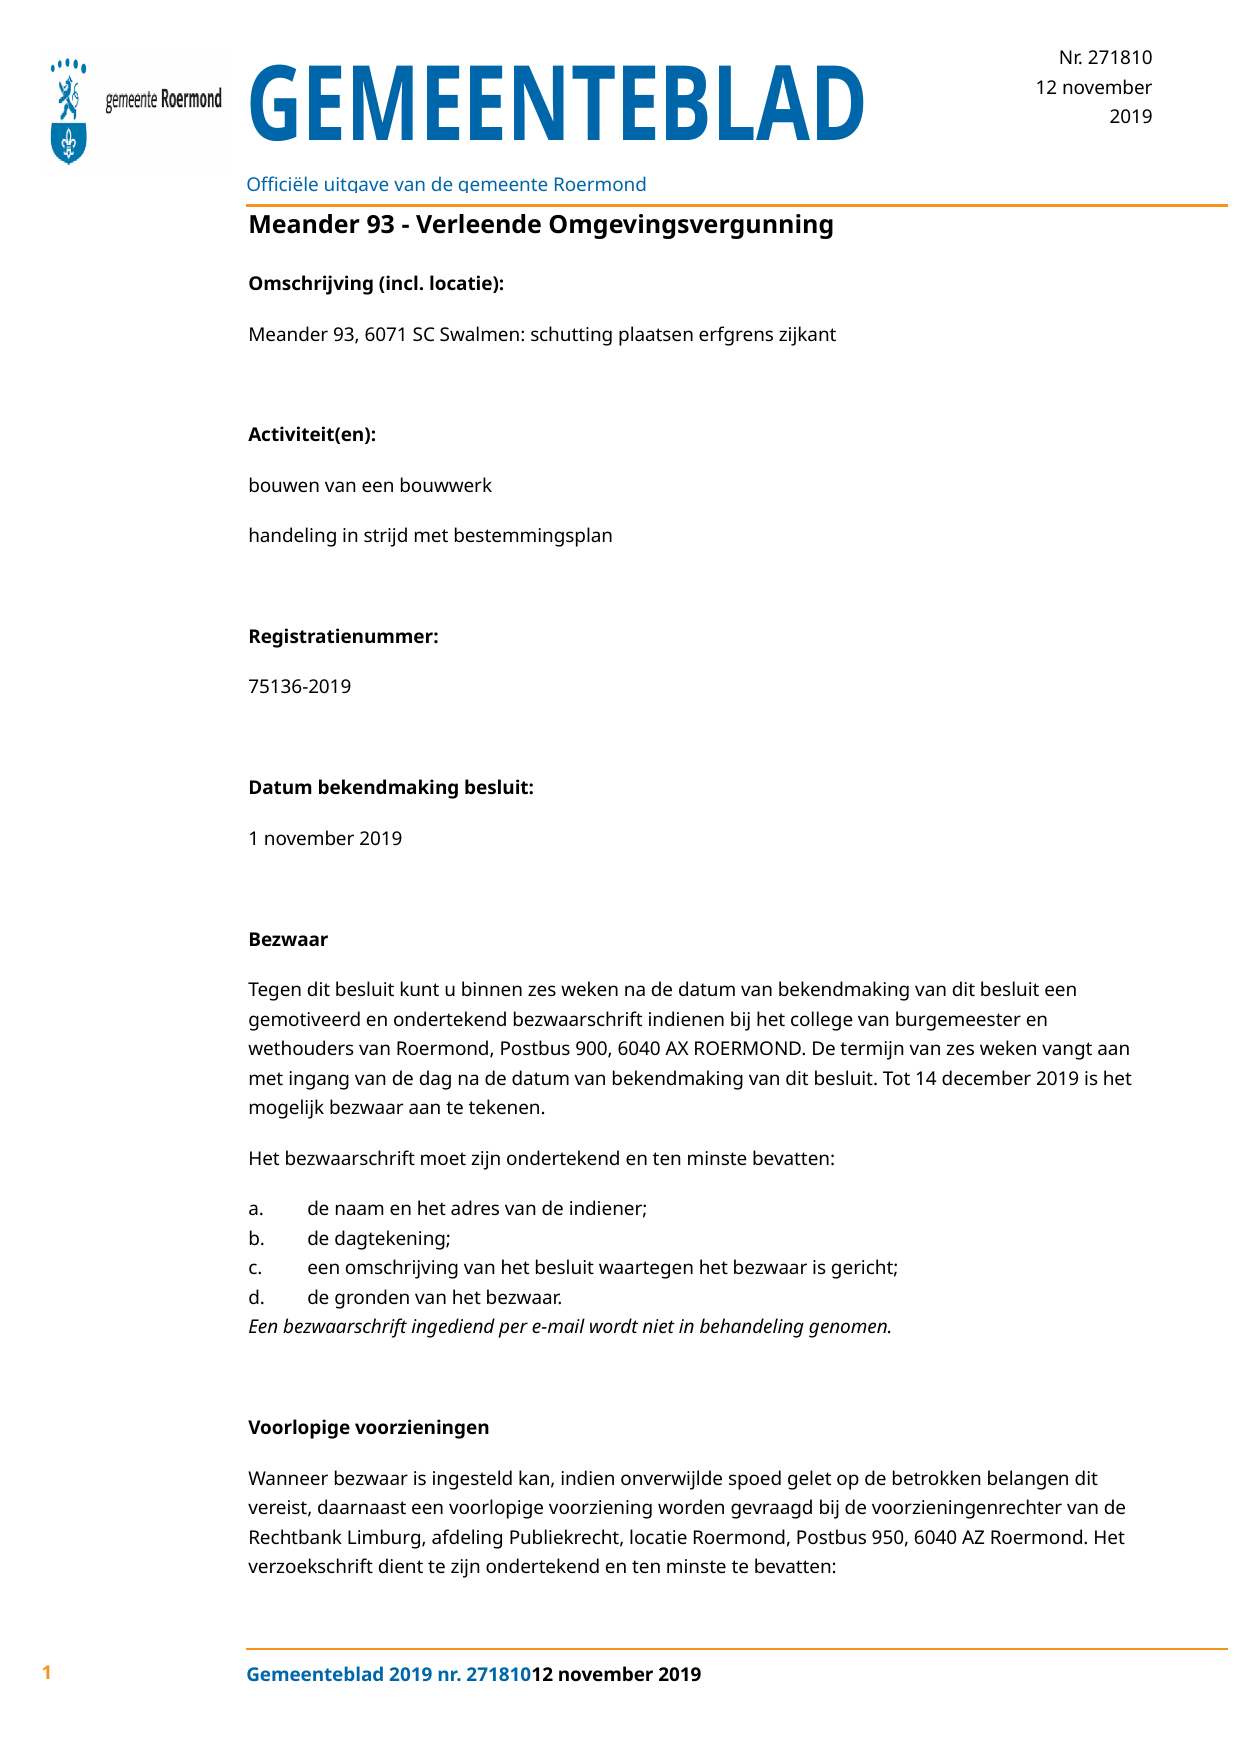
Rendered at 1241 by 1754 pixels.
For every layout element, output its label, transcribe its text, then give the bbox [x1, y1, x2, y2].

text Meander 93, 6071 SC Swalmen: schutting plaatsen erfgrens zijkant [248, 321, 1152, 346]
text Een bezwaarschrift ingediend per e-mail wordt niet in behandeling genomen. [248, 1314, 1152, 1339]
text Omschrijving (incl. locatie): [248, 270, 1152, 296]
text bouwen van een bouwwerk [248, 472, 1152, 498]
list de gronden van het bezwaar. [248, 1284, 1152, 1310]
picture [41, 47, 231, 172]
text 75136-2019 [248, 674, 1152, 699]
text Meander 93 - Verleende Omgevingsvergunning [248, 207, 1152, 241]
list een omschrijving van het besluit waartegen het bezwaar is gericht; [248, 1254, 1152, 1280]
list de dagtekening; [248, 1225, 1152, 1251]
text Registratienummer: [248, 623, 1152, 649]
text handeling in strijd met bestemmingsplan [248, 522, 1152, 548]
text Tegen dit besluit kunt u binnen zes weken na de datum van bekendmaking van dit besluit een gemotiveerd en ondertekend bezwaarschrift indienen bij het college van burgemeester en wethouders van Roermond, Postbus 900, 6040 AX ROERMOND. De termijn van zes weken vangt aan met ingang van de dag na de datum van bekendmaking van dit besluit. Tot 14 december 2019 is het mogelijk bezwaar aan te tekenen. [248, 976, 1152, 1120]
text Bezwaar [248, 926, 1152, 951]
text Activiteit(en): [248, 422, 1152, 447]
list de naam en het adres van de indiener; [248, 1195, 1152, 1221]
text 1 november 2019 [248, 825, 1152, 851]
text Het bezwaarschrift moet zijn ondertekend en ten minste bevatten: [248, 1145, 1152, 1171]
text Voorlopige voorzieningen [248, 1414, 1152, 1440]
text Wanneer bezwaar is ingesteld kan, indien onverwijlde spoed gelet op de betrokken belangen dit vereist, daarnaast een voorlopige voorziening worden gevraagd bij de voorzieningenrechter van de Rechtbank Limburg, afdeling Publiekrecht, locatie Roermond, Postbus 950, 6040 AZ Roermond. Het verzoekschrift dient te zijn ondertekend en ten minste te bevatten: [248, 1465, 1152, 1579]
text Datum bekendmaking besluit: [248, 774, 1152, 800]
